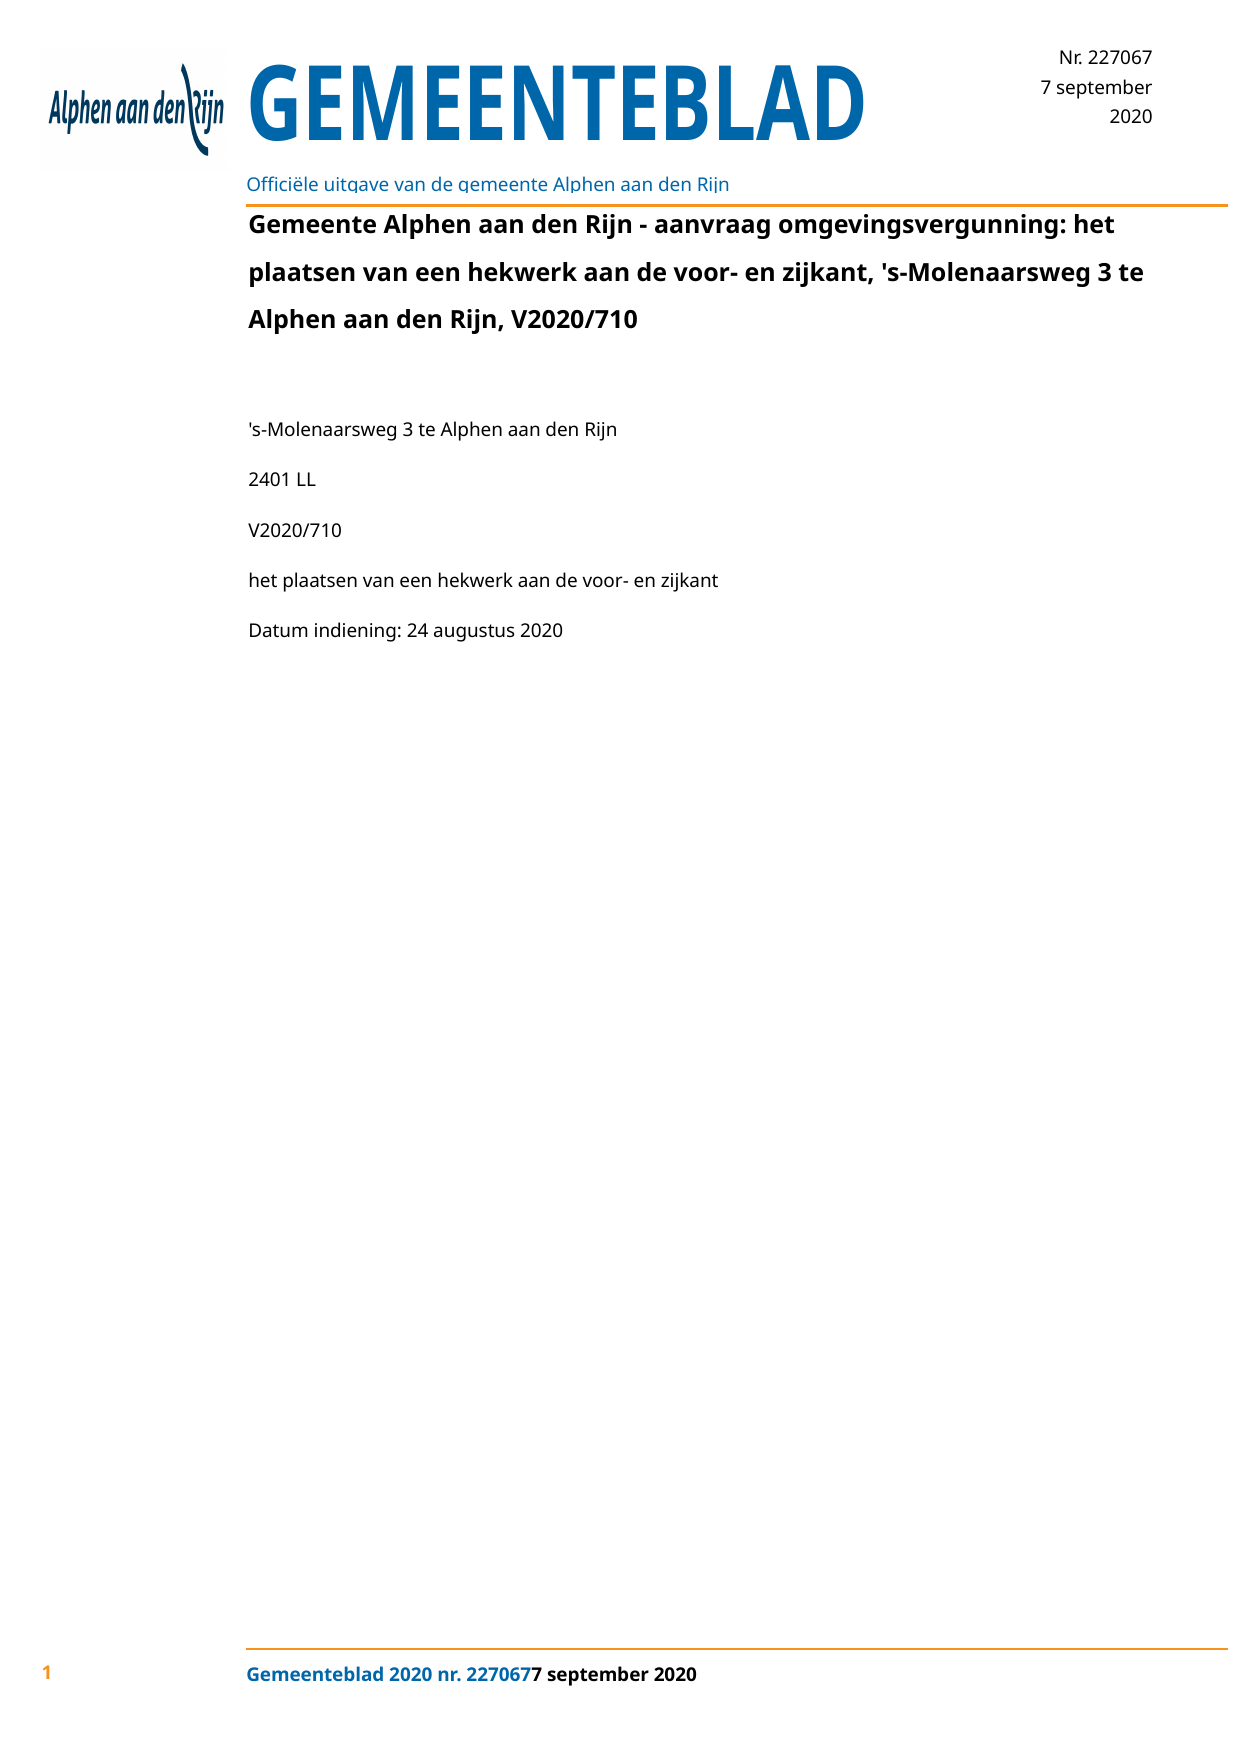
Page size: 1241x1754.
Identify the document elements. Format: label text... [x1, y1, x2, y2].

text Datum indiening: 24 augustus 2020 [248, 618, 1152, 643]
text Gemeente Alphen aan den Rijn - aanvraag omgevingsvergunning: het plaatsen van een hekwerk aan de voor- en zijkant, 's-Molenaarsweg 3 te Alphen aan den Rijn, V2020/710 [248, 207, 1152, 336]
text het plaatsen van een hekwerk aan de voor- en zijkant [248, 567, 1152, 593]
text 's-Molenaarsweg 3 te Alphen aan den Rijn [248, 416, 1152, 442]
text 2401 LL [248, 466, 1152, 492]
picture [41, 47, 231, 172]
text V2020/710 [248, 517, 1152, 542]
